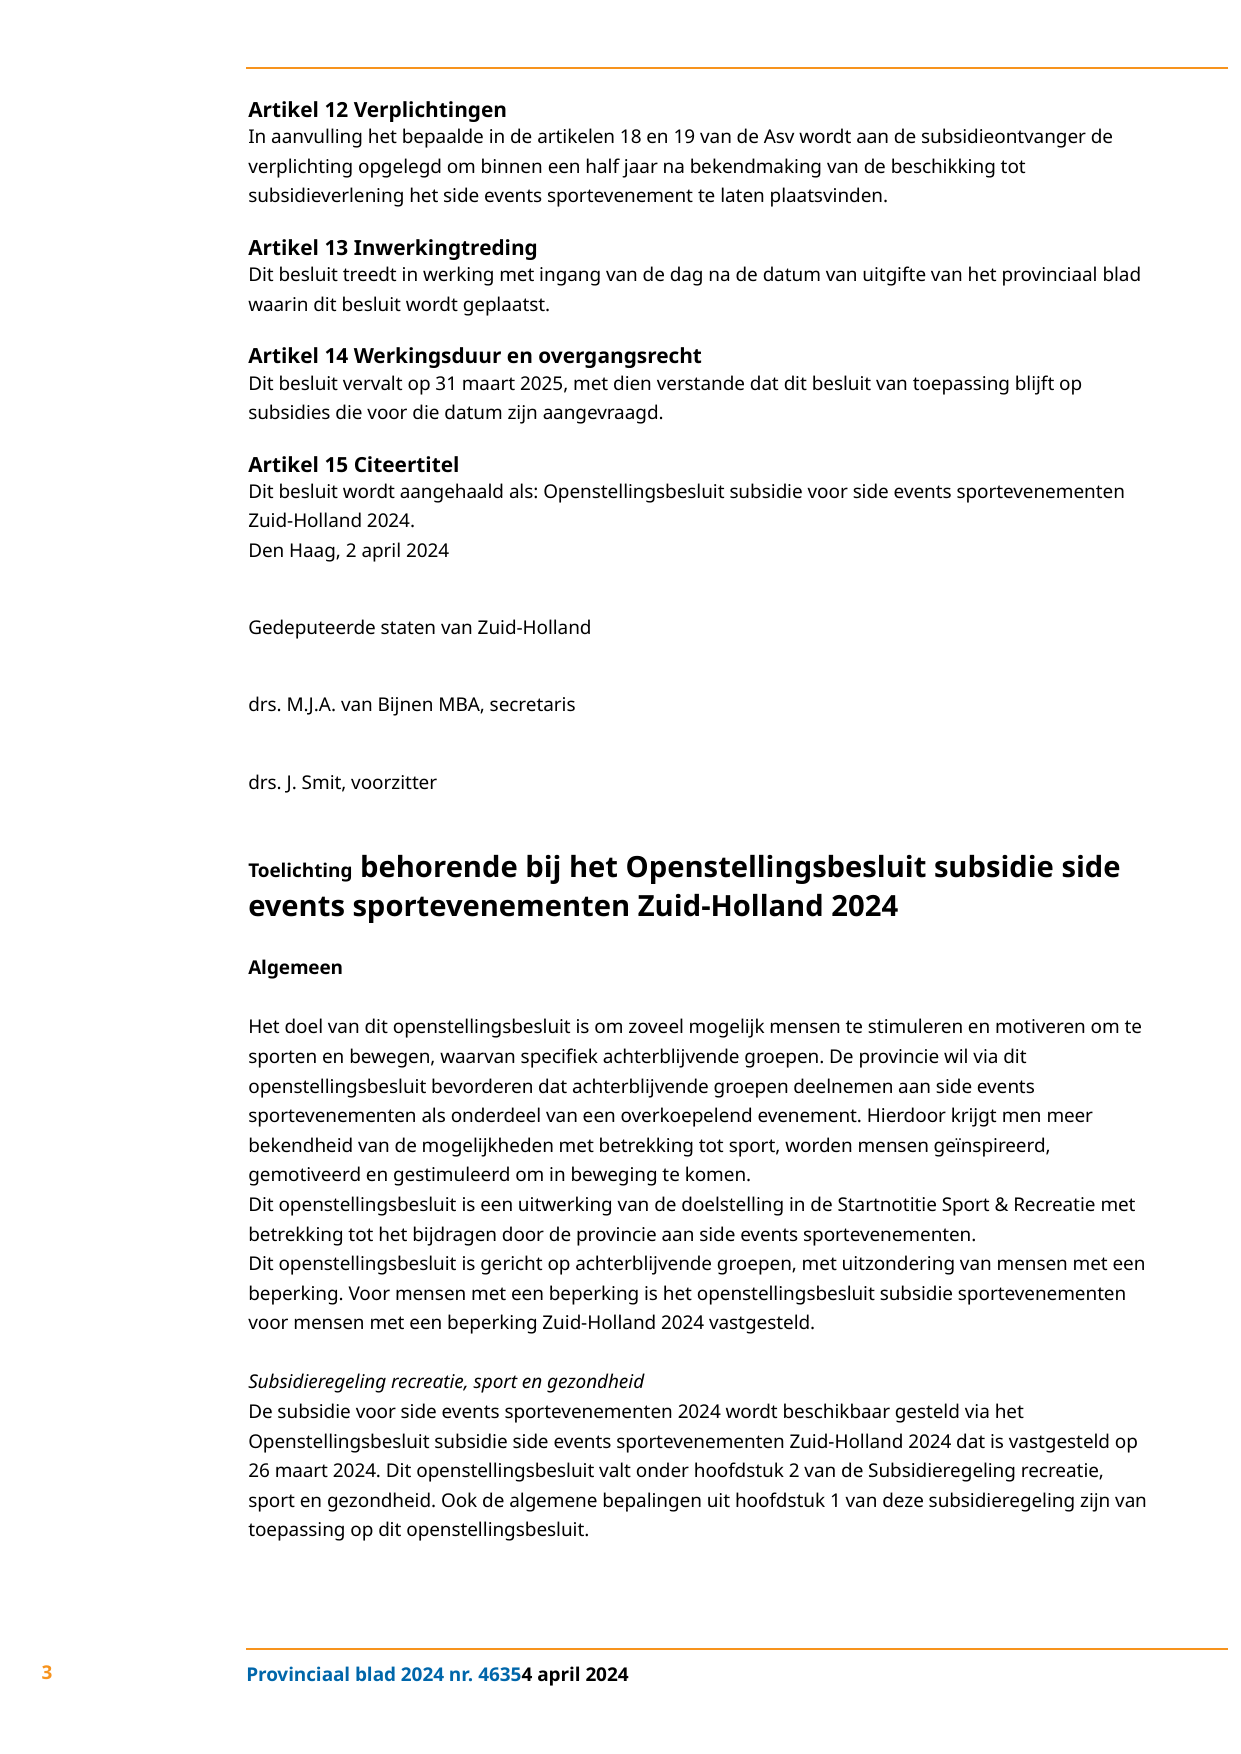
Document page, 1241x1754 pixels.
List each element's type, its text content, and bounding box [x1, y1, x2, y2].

text Artikel 13 Inwerkingtreding [248, 233, 1152, 261]
text Toelichting behorende bij het Openstellingsbesluit subsidie side events sportevenementen Zuid-Holland 2024 [248, 846, 1152, 925]
text Dit openstellingsbesluit is een uitwerking van de doelstelling in de Startnotitie Sport & Recreatie met betrekking tot het bijdragen door de provincie aan side events sportevenementen. [248, 1191, 1152, 1247]
text Gedeputeerde staten van Zuid-Holland [248, 614, 1152, 640]
text Artikel 15 Citeertitel [248, 450, 1152, 478]
text Den Haag, 2 april 2024 [248, 537, 1152, 563]
text Algemeen [248, 954, 1152, 980]
picture [41, 47, 231, 172]
text De subsidie voor side events sportevenementen 2024 wordt beschikbaar gesteld via het [248, 1398, 1152, 1424]
text drs. J. Smit, voorzitter [248, 769, 1152, 794]
text Artikel 14 Werkingsduur en overgangsrecht [248, 341, 1152, 370]
text Artikel 12 Verplichtingen [248, 95, 1152, 123]
text Het doel van dit openstellingsbesluit is om zoveel mogelijk mensen te stimuleren en motiveren om te sporten en bewegen, waarvan specifiek achterblijvende groepen. De provincie wil via dit openstellingsbesluit bevorderen dat achterblijvende groepen deelnemen aan side events sportevenementen als onderdeel van een overkoepelend evenement. Hierdoor krijgt men meer bekendheid van de mogelijkheden met betrekking tot sport, worden mensen geïnspireerd, gemotiveerd en gestimuleerd om in beweging te komen. [248, 1014, 1152, 1187]
text Dit besluit wordt aangehaald als: Openstellingsbesluit subsidie voor side events sportevenementen Zuid-Holland 2024. [248, 478, 1152, 533]
text drs. M.J.A. van Bijnen MBA, secretaris [248, 692, 1152, 717]
text Dit openstellingsbesluit is gericht op achterblijvende groepen, met uitzondering van mensen met een beperking. Voor mensen met een beperking is het openstellingsbesluit subsidie sportevenementen voor mensen met een beperking Zuid-Holland 2024 vastgesteld. [248, 1250, 1152, 1335]
text Subsidieregeling recreatie, sport en gezondheid [248, 1369, 1152, 1394]
text Dit besluit vervalt op 31 maart 2025, met dien verstande dat dit besluit van toepassing blijft op subsidies die voor die datum zijn aangevraagd. [248, 370, 1152, 425]
text In aanvulling het bepaalde in de artikelen 18 en 19 van de Asv wordt aan de subsidieontvanger de verplichting opgelegd om binnen een half jaar na bekendmaking van de beschikking tot subsidieverlening het side events sportevenement te laten plaatsvinden. [248, 123, 1152, 208]
text Openstellingsbesluit subsidie side events sportevenementen Zuid-Holland 2024 dat is vastgesteld op 26 maart 2024. Dit openstellingsbesluit valt onder hoofdstuk 2 van de Subsidieregeling recreatie, sport en gezondheid. Ook de algemene bepalingen uit hoofdstuk 1 van deze subsidieregeling zijn van toepassing op dit openstellingsbesluit. [248, 1428, 1152, 1542]
text Dit besluit treedt in werking met ingang van de dag na de datum van uitgifte van het provinciaal blad waarin dit besluit wordt geplaatst. [248, 261, 1152, 317]
